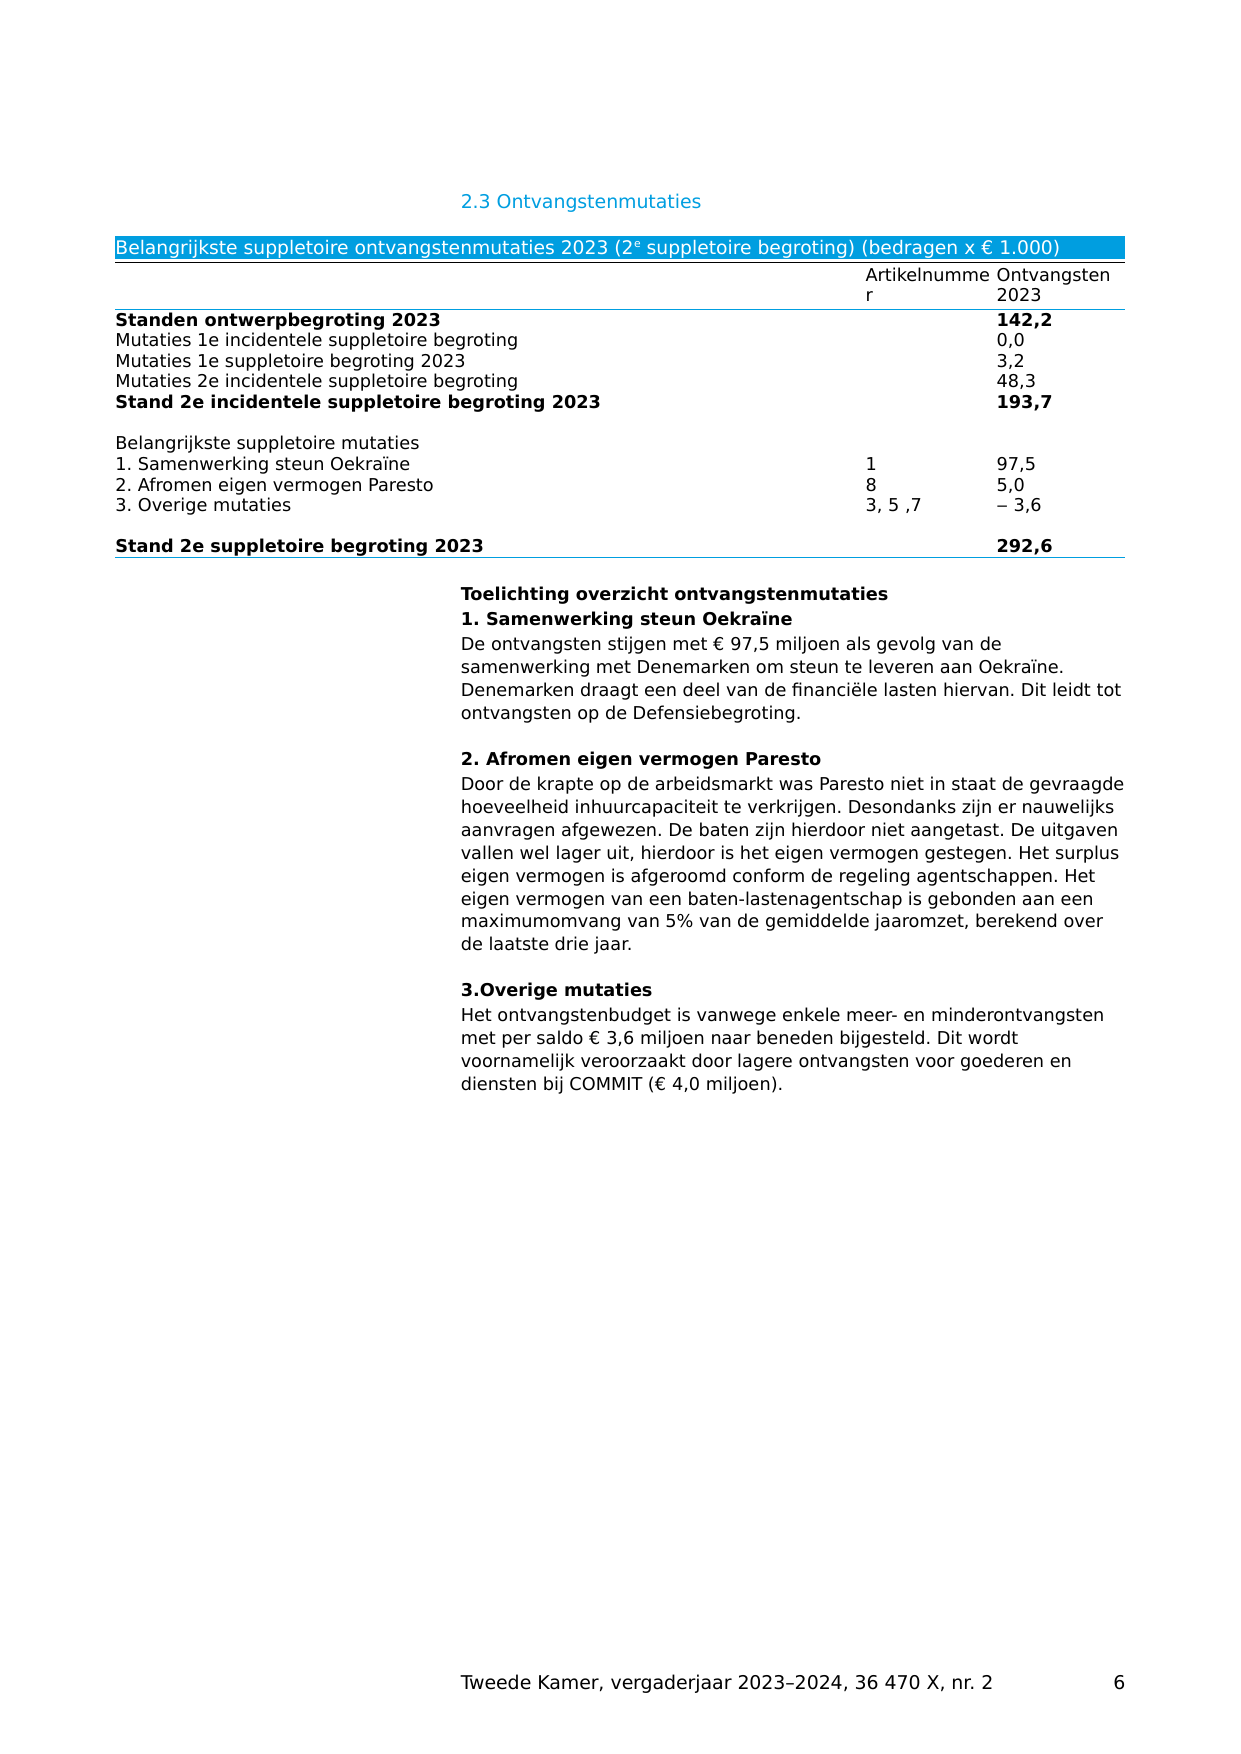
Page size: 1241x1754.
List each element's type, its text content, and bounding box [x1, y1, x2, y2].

table_cell [863, 433, 993, 454]
table_cell Artikelnummer [863, 263, 993, 309]
table_cell 3, 5 ,7 [863, 495, 993, 516]
table_cell [863, 392, 993, 413]
text Door de krapte op de arbeidsmarkt was Paresto niet in staat de gevraagde hoeveelheid inhuurcapaciteit te verkrijgen. Desondanks zijn er nauwelijks aanvragen afgewezen. De baten zijn hierdoor niet aangetast. De uitgaven vallen wel lager uit, hierdoor is het eigen vermogen gestegen. Het surplus eigen vermogen is afgeroomd conform de regeling agentschappen. Het eigen vermogen van een baten-lastenagentschap is gebonden aan een maximumomvang van 5% van de gemiddelde jaaromzet, berekend over de laatste drie jaar. [461, 772, 1125, 955]
table_cell Stand 2e incidentele suppletoire begroting 2023 [115, 392, 862, 413]
table_cell 3,2 [994, 351, 1125, 371]
table_cell 3. Overige mutaties [115, 495, 862, 516]
table_cell 1 [863, 454, 993, 474]
table_cell [115, 263, 862, 309]
table_cell 48,3 [994, 371, 1125, 392]
table_cell 1. Samenwerking steun Oekraïne [115, 454, 862, 474]
table_cell ‒ 3,6 [994, 495, 1125, 516]
table_cell [863, 310, 993, 330]
table_cell Belangrijkste suppletoire mutaties [115, 433, 862, 454]
table_cell Standen ontwerpbegroting 2023 [115, 310, 862, 330]
table_cell Ontvangsten 2023 [994, 263, 1125, 309]
table_cell 142,2 [994, 310, 1125, 330]
table_cell [863, 330, 993, 351]
table_cell [863, 351, 993, 371]
text 2. Afromen eigen vermogen Paresto [461, 747, 1125, 770]
table_cell [994, 413, 1125, 433]
table_cell Stand 2e suppletoire begroting 2023 [115, 536, 862, 557]
table_cell Mutaties 1e suppletoire begroting 2023 [115, 351, 862, 371]
table_cell Mutaties 2e incidentele suppletoire begroting [115, 371, 862, 392]
table_cell [115, 516, 862, 536]
table_cell [863, 371, 993, 392]
table_cell 292,6 [994, 536, 1125, 557]
table_cell 8 [863, 475, 993, 495]
table_cell [863, 413, 993, 433]
table_cell [994, 516, 1125, 536]
table_cell 2. Afromen eigen vermogen Paresto [115, 475, 862, 495]
text 3.Overige mutaties [461, 978, 1125, 1001]
table_cell 97,5 [994, 454, 1125, 474]
table_cell 5,0 [994, 475, 1125, 495]
title 2.3 Ontvangstenmutaties [461, 191, 1125, 213]
table_cell [863, 516, 993, 536]
table_cell [115, 413, 862, 433]
text 1. Samenwerking steun Oekraïne [461, 607, 1125, 630]
table_cell [994, 433, 1125, 454]
table_cell [863, 536, 993, 557]
text Toelichting overzicht ontvangstenmutaties [461, 582, 1125, 605]
table_cell 193,7 [994, 392, 1125, 413]
text Het ontvangstenbudget is vanwege enkele meer- en minderontvangsten met per saldo € 3,6 miljoen naar beneden bijgesteld. Dit wordt voornamelijk veroorzaakt door lagere ontvangsten voor goederen en diensten bij COMMIT (€ 4,0 miljoen). [461, 1003, 1125, 1095]
table_cell 0,0 [994, 330, 1125, 351]
table_cell Mutaties 1e incidentele suppletoire begroting [115, 330, 862, 351]
text De ontvangsten stijgen met € 97,5 miljoen als gevolg van de samenwerking met Denemarken om steun te leveren aan Oekraïne. Denemarken draagt een deel van de financiële lasten hiervan. Dit leidt tot ontvangsten op de Defensiebegroting. [461, 632, 1125, 724]
